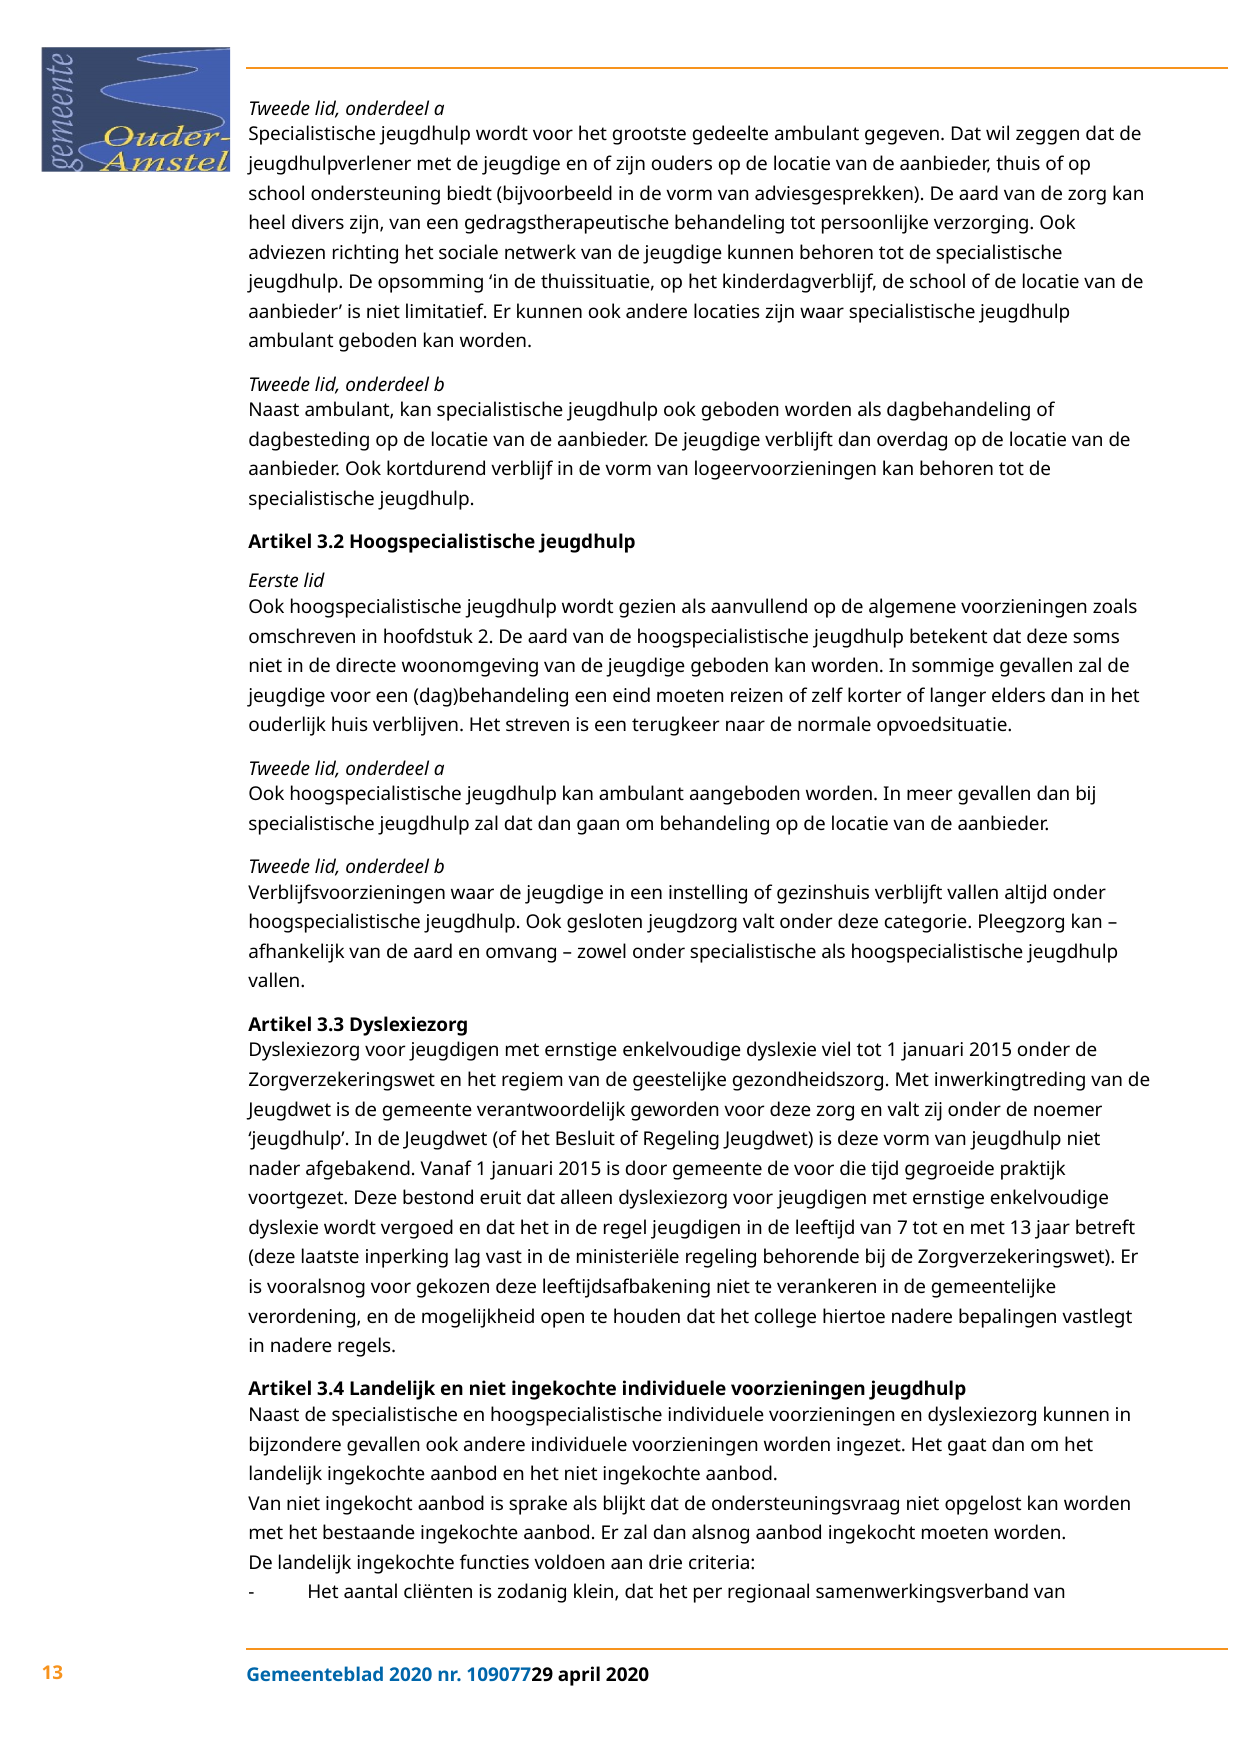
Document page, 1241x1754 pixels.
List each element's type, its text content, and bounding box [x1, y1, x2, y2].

text Van niet ingekocht aanbod is sprake als blijkt dat de ondersteuningsvraag niet opgelost kan worden met het bestaande ingekochte aanbod. Er zal dan alsnog aanbod ingekocht moeten worden. [248, 1490, 1152, 1545]
text Artikel 3.2 Hoogspecialistische jeugdhulp [248, 528, 1152, 554]
text Dyslexiezorg voor jeugdigen met ernstige enkelvoudige dyslexie viel tot 1 januari 2015 onder de Zorgverzekeringswet en het regiem van de geestelijke gezondheidszorg. Met inwerkingtreding van de Jeugdwet is de gemeente verantwoordelijk geworden voor deze zorg en valt zij onder de noemer ‘jeugdhulp’. In de Jeugdwet (of het Besluit of Regeling Jeugdwet) is deze vorm van jeugdhulp niet nader afgebakend. Vanaf 1 januari 2015 is door gemeente de voor die tijd gegroeide praktijk voortgezet. Deze bestond eruit dat alleen dyslexiezorg voor jeugdigen met ernstige enkelvoudige dyslexie wordt vergoed en dat het in de regel jeugdigen in de leeftijd van 7 tot en met 13 jaar betreft (deze laatste inperking lag vast in de ministeriële regeling behorende bij de Zorgverzekeringswet). Er is vooralsnog voor gekozen deze leeftijdsafbakening niet te verankeren in de gemeentelijke verordening, en de mogelijkheid open te houden dat het college hiertoe nadere bepalingen vastlegt in nadere regels. [248, 1037, 1152, 1358]
text Artikel 3.4 Landelijk en niet ingekochte individuele voorzieningen jeugdhulp [248, 1376, 1152, 1401]
text Naast de specialistische en hoogspecialistische individuele voorzieningen en dyslexiezorg kunnen in bijzondere gevallen ook andere individuele voorzieningen worden ingezet. Het gaat dan om het landelijk ingekochte aanbod en het niet ingekochte aanbod. [248, 1401, 1152, 1486]
text Tweede lid, onderdeel b [248, 853, 1152, 879]
text Tweede lid, onderdeel a [248, 95, 1152, 121]
text Eerste lid [248, 568, 1152, 593]
text Artikel 3.3 Dyslexiezorg [248, 1011, 1152, 1037]
text Tweede lid, onderdeel b [248, 371, 1152, 396]
text Ook hoogspecialistische jeugdhulp kan ambulant aangeboden worden. In meer gevallen dan bij specialistische jeugdhulp zal dat dan gaan om behandeling op de locatie van de aanbieder. [248, 781, 1152, 836]
text Ook hoogspecialistische jeugdhulp wordt gezien als aanvullend op de algemene voorzieningen zoals omschreven in hoofdstuk 2. De aard van de hoogspecialistische jeugdhulp betekent dat deze soms niet in de directe woonomgeving van de jeugdige geboden kan worden. In sommige gevallen zal de jeugdige voor een (dag)behandeling een eind moeten reizen of zelf korter of langer elders dan in het ouderlijk huis verblijven. Het streven is een terugkeer naar de normale opvoedsituatie. [248, 593, 1152, 737]
text Verblijfsvoorzieningen waar de jeugdige in een instelling of gezinshuis verblijft vallen altijd onder hoogspecialistische jeugdhulp. Ook gesloten jeugdzorg valt onder deze categorie. Pleegzorg kan – afhankelijk van de aard en omvang – zowel onder specialistische als hoogspecialistische jeugdhulp vallen. [248, 879, 1152, 993]
list Het aantal cliënten is zodanig klein, dat het per regionaal samenwerkingsverband van [248, 1579, 1152, 1604]
text Specialistische jeugdhulp wordt voor het grootste gedeelte ambulant gegeven. Dat wil zeggen dat de jeugdhulpverlener met de jeugdige en of zijn ouders op de locatie van de aanbieder, thuis of op school ondersteuning biedt (bijvoorbeeld in de vorm van adviesgesprekken). De aard van de zorg kan heel divers zijn, van een gedragstherapeutische behandeling tot persoonlijke verzorging. Ook adviezen richting het sociale netwerk van de jeugdige kunnen behoren tot de specialistische jeugdhulp. De opsomming ‘in de thuissituatie, op het kinderdagverblijf, de school of de locatie van de aanbieder’ is niet limitatief. Er kunnen ook andere locaties zijn waar specialistische jeugdhulp ambulant geboden kan worden. [248, 121, 1152, 353]
text Naast ambulant, kan specialistische jeugdhulp ook geboden worden als dagbehandeling of dagbesteding op de locatie van de aanbieder. De jeugdige verblijft dan overdag op de locatie van de aanbieder. Ook kortdurend verblijf in de vorm van logeervoorzieningen kan behoren tot de specialistische jeugdhulp. [248, 396, 1152, 511]
picture [41, 47, 231, 172]
text De landelijk ingekochte functies voldoen aan drie criteria: [248, 1549, 1152, 1575]
text Tweede lid, onderdeel a [248, 755, 1152, 781]
